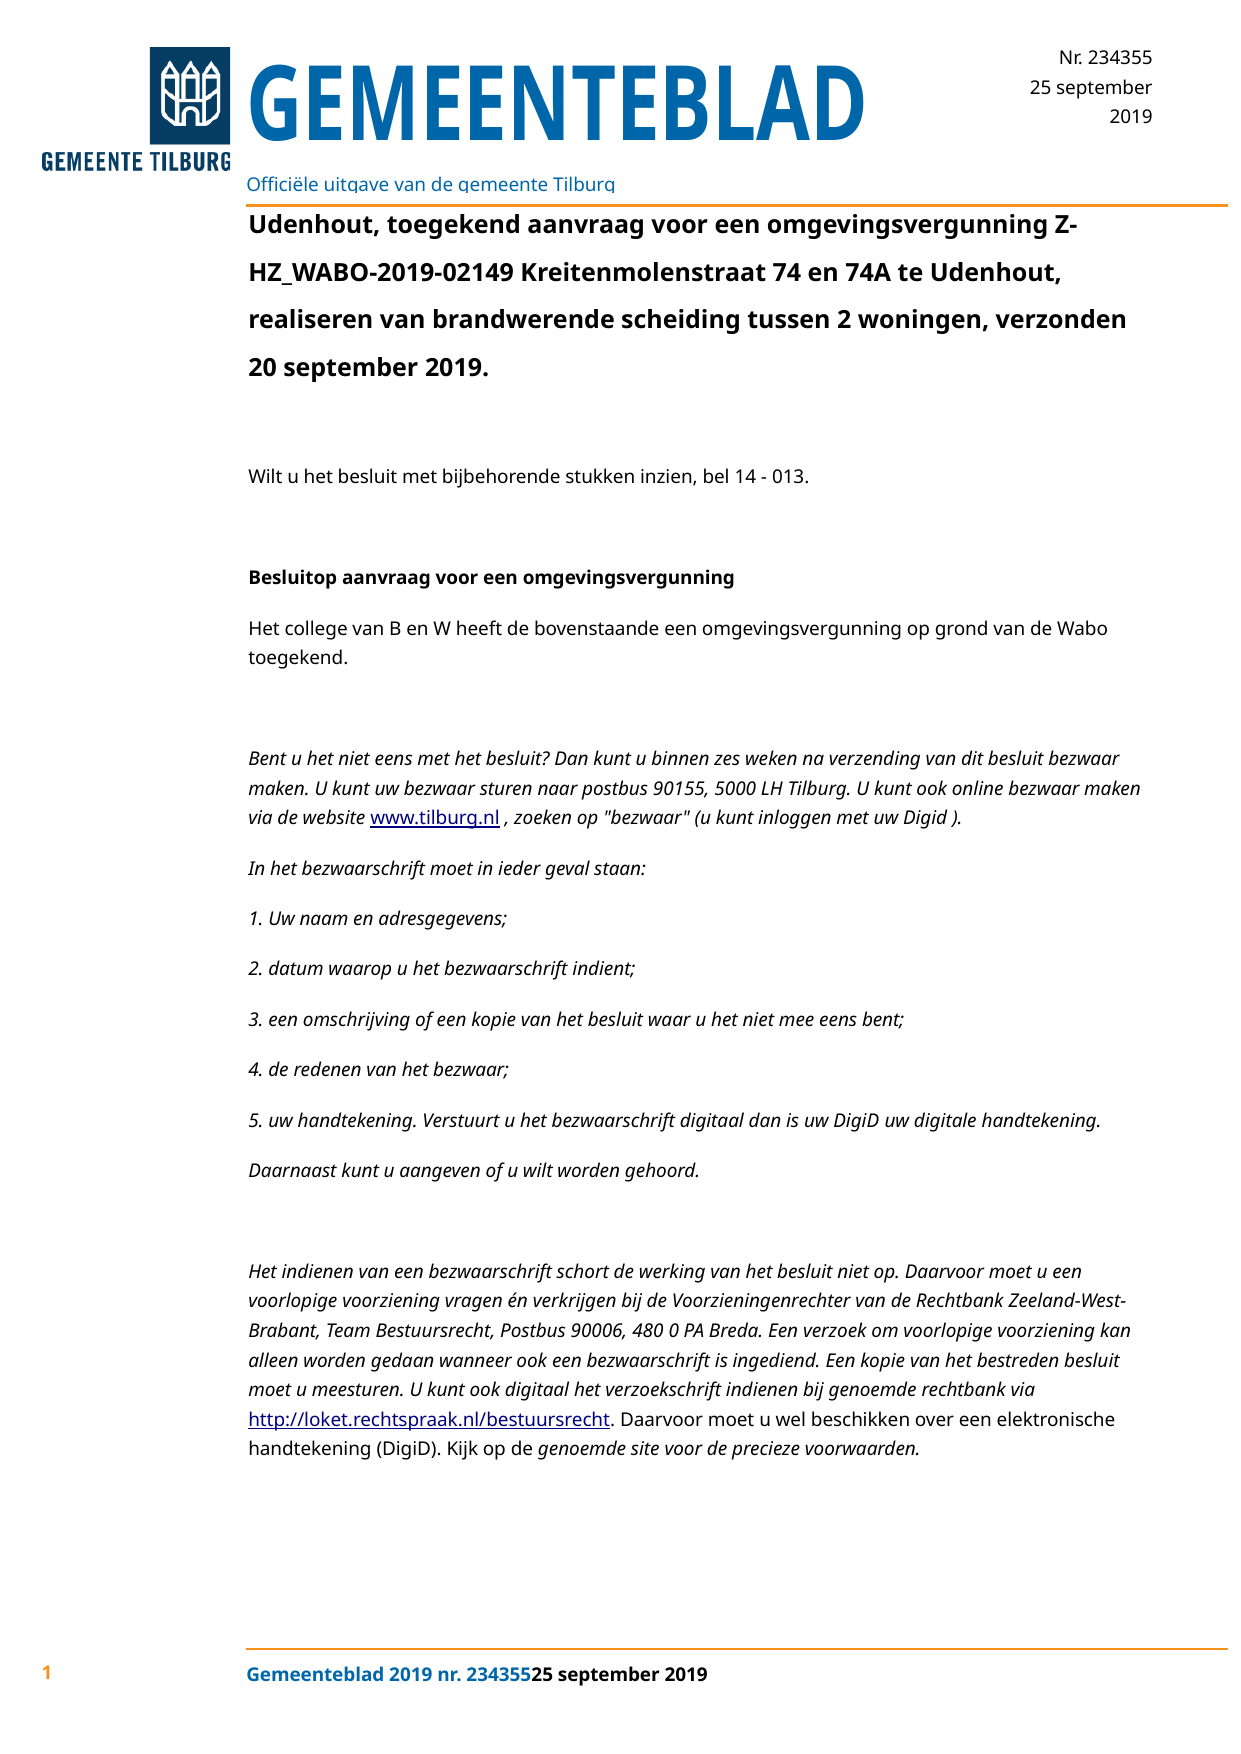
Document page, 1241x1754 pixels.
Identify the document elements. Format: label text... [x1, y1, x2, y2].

text Wilt u het besluit met bijbehorende stukken inzien, bel 14 - 013. [248, 463, 1152, 489]
text 3. een omschrijving of een kopie van het besluit waar u het niet mee eens bent; [248, 1006, 1152, 1032]
text 1. Uw naam en adresgegevens; [248, 905, 1152, 931]
picture [41, 47, 231, 172]
text Het indienen van een bezwaarschrift schort de werking van het besluit niet op. Daarvoor moet u een voorlopige voorziening vragen én verkrijgen bij de Voorzieningenrechter van de Rechtbank Zeeland-West-Brabant, Team Bestuursrecht, Postbus 90006, 480 0 PA Breda. Een verzoek om voorlopige voorziening kan alleen worden gedaan wanneer ook een bezwaarschrift is ingediend. Een kopie van het bestreden besluit moet u meesturen. U kunt ook digitaal het verzoekschrift indienen bij genoemde rechtbank via http://loket.rechtspraak.nl/bestuursrecht. Daarvoor moet u wel beschikken over een elektronische handtekening (DigiD). Kijk op de genoemde site voor de precieze voorwaarden. [248, 1258, 1152, 1461]
text In het bezwaarschrift moet in ieder geval staan: [248, 855, 1152, 881]
text Bent u het niet eens met het besluit? Dan kunt u binnen zes weken na verzending van dit besluit bezwaar maken. U kunt uw bezwaar sturen naar postbus 90155, 5000 LH Tilburg. U kunt ook online bezwaar maken via de website www.tilburg.nl , zoeken op "bezwaar" (u kunt inloggen met uw Digid ). [248, 745, 1152, 830]
text 2. datum waarop u het bezwaarschrift indient; [248, 956, 1152, 981]
text Udenhout, toegekend aanvraag voor een omgevingsvergunning Z-HZ_WABO-2019-02149 Kreitenmolenstraat 74 en 74A te Udenhout, realiseren van brandwerende scheiding tussen 2 woningen, verzonden 20 september 2019. [248, 207, 1152, 384]
text Daarnaast kunt u aangeven of u wilt worden gehoord. [248, 1157, 1152, 1183]
text Het college van B en W heeft de bovenstaande een omgevingsvergunning op grond van de Wabo toegekend. [248, 615, 1152, 670]
text 5. uw handtekening. Verstuurt u het bezwaarschrift digitaal dan is uw DigiD uw digitale handtekening. [248, 1107, 1152, 1133]
text 4. de redenen van het bezwaar; [248, 1056, 1152, 1082]
text Besluitop aanvraag voor een omgevingsvergunning [248, 564, 1152, 590]
